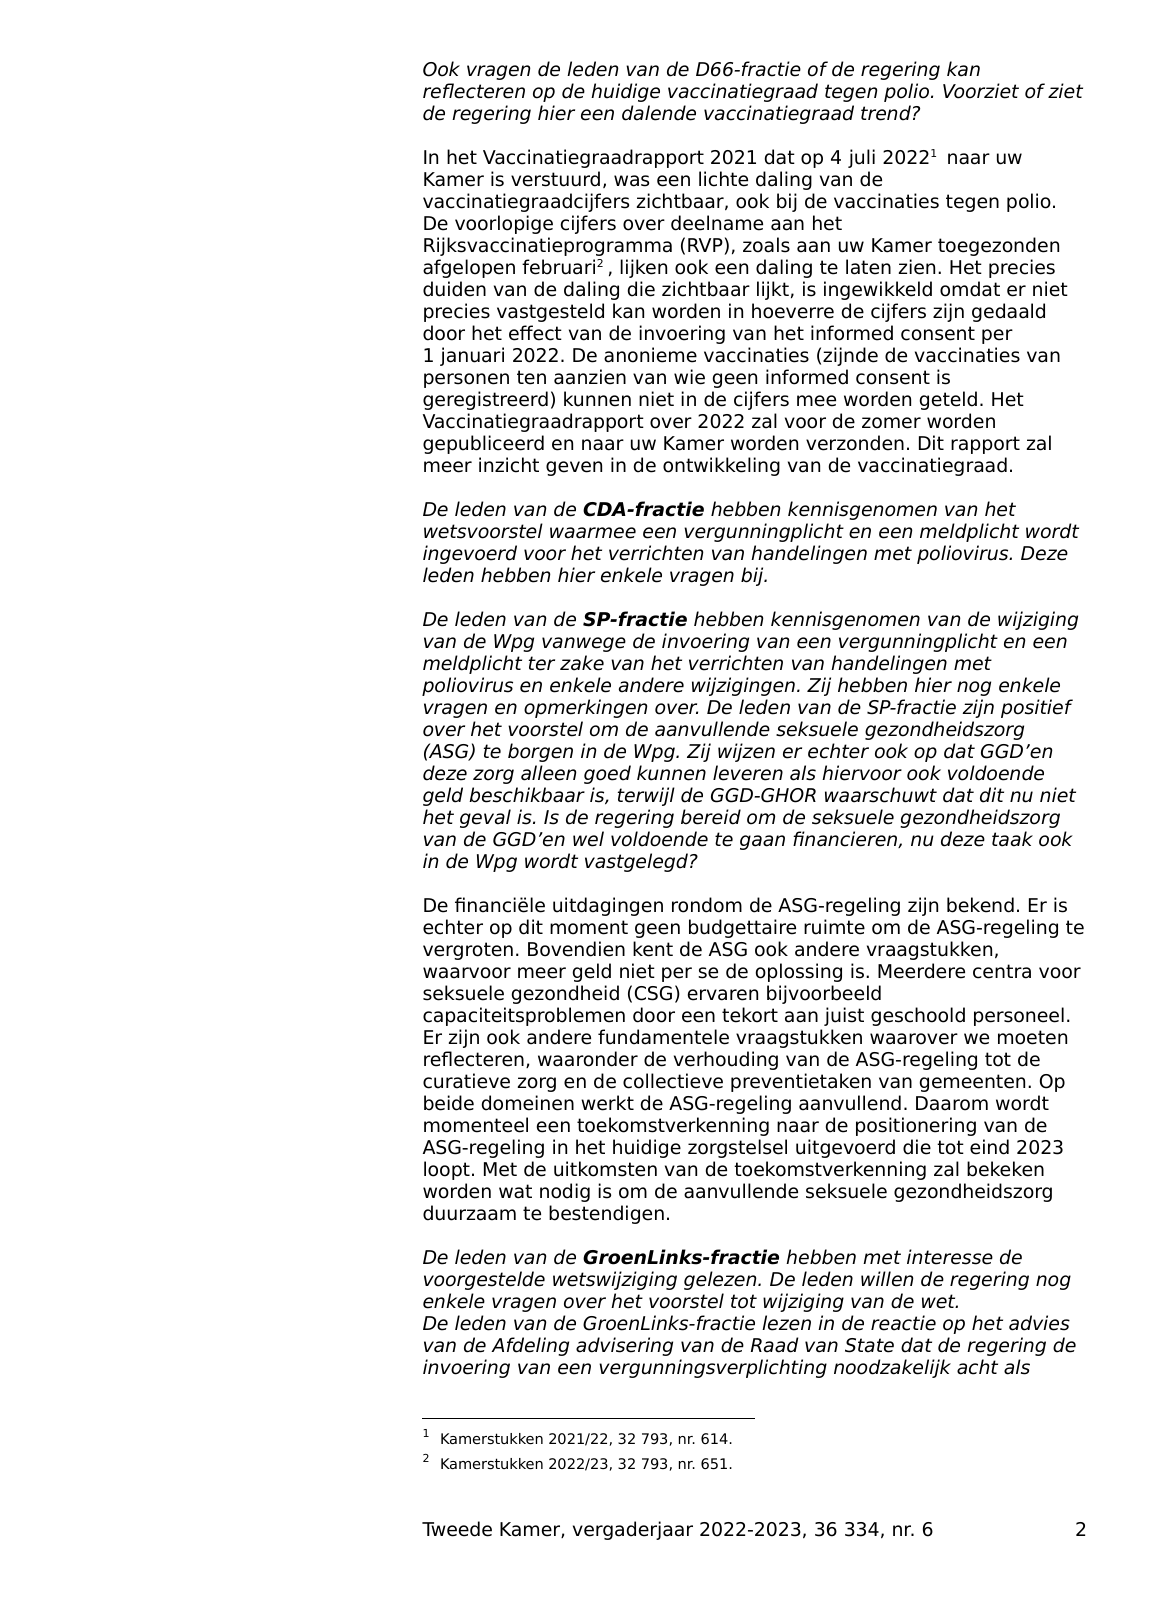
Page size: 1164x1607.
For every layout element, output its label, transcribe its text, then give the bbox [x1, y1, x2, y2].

text De leden van de SP-fractie hebben kennisgenomen van de wijziging van de Wpg vanwege de invoering van een vergunningplicht en een meldplicht ter zake van het verrichten van handelingen met poliovirus en enkele andere wijzigingen. Zij hebben hier nog enkele vragen en opmerkingen over. De leden van de SP-fractie zijn positief over het voorstel om de aanvullende seksuele gezondheidszorg (ASG) te borgen in de Wpg. Zij wijzen er echter ook op dat GGD’en deze zorg alleen goed kunnen leveren als hiervoor ook voldoende geld beschikbaar is, terwijl de GGD-GHOR waarschuwt dat dit nu niet het geval is. Is de regering bereid om de seksuele gezondheidszorg van de GGD’en wel voldoende te gaan financieren, nu deze taak ook in de Wpg wordt vastgelegd? [422, 609, 1087, 873]
text De leden van de GroenLinks-fractie hebben met interesse de voorgestelde wetswijziging gelezen. De leden willen de regering nog enkele vragen over het voorstel tot wijziging van de wet. [422, 1247, 1087, 1313]
text De leden van de GroenLinks-fractie lezen in de reactie op het advies van de Afdeling advisering van de Raad van State dat de regering de invoering van een vergunningsverplichting noodzakelijk acht als [422, 1313, 1087, 1379]
text Kamerstukken 2022/23, 32 793, nr. 651. [422, 1452, 1087, 1474]
text De leden van de CDA-fractie hebben kennisgenomen van het wetsvoorstel waarmee een vergunningplicht en een meldplicht wordt ingevoerd voor het verrichten van handelingen met poliovirus. Deze leden hebben hier enkele vragen bij. [422, 499, 1087, 587]
text In het Vaccinatiegraadrapport 2021 dat op 4 juli 2022 naar uw Kamer is verstuurd, was een lichte daling van de vaccinatiegraadcijfers zichtbaar, ook bij de vaccinaties tegen polio. De voorlopige cijfers over deelname aan het Rijksvaccinatieprogramma (RVP), zoals aan uw Kamer toegezonden afgelopen februari, lijken ook een daling te laten zien. Het precies duiden van de daling die zichtbaar lijkt, is ingewikkeld omdat er niet precies vastgesteld kan worden in hoeverre de cijfers zijn gedaald door het effect van de invoering van het informed consent per 1 januari 2022. De anonieme vaccinaties (zijnde de vaccinaties van personen ten aanzien van wie geen informed consent is geregistreerd) kunnen niet in de cijfers mee worden geteld. Het Vaccinatiegraadrapport over 2022 zal voor de zomer worden gepubliceerd en naar uw Kamer worden verzonden. Dit rapport zal meer inzicht geven in de ontwikkeling van de vaccinatiegraad. [422, 147, 1087, 477]
text Ook vragen de leden van de D66-fractie of de regering kan reflecteren op de huidige vaccinatiegraad tegen polio. Voorziet of ziet de regering hier een dalende vaccinatiegraad trend? [422, 59, 1087, 125]
text De financiële uitdagingen rondom de ASG-regeling zijn bekend. Er is echter op dit moment geen budgettaire ruimte om de ASG-regeling te vergroten. Bovendien kent de ASG ook andere vraagstukken, waarvoor meer geld niet per se de oplossing is. Meerdere centra voor seksuele gezondheid (CSG) ervaren bijvoorbeeld capaciteitsproblemen door een tekort aan juist geschoold personeel. Er zijn ook andere fundamentele vraagstukken waarover we moeten reflecteren, waaronder de verhouding van de ASG-regeling tot de curatieve zorg en de collectieve preventietaken van gemeenten. Op beide domeinen werkt de ASG-regeling aanvullend. Daarom wordt momenteel een toekomstverkenning naar de positionering van de ASG-regeling in het huidige zorgstelsel uitgevoerd die tot eind 2023 loopt. Met de uitkomsten van de toekomstverkenning zal bekeken worden wat nodig is om de aanvullende seksuele gezondheidszorg duurzaam te bestendigen. [422, 895, 1087, 1225]
text Kamerstukken 2021/22, 32 793, nr. 614. [422, 1427, 1087, 1449]
